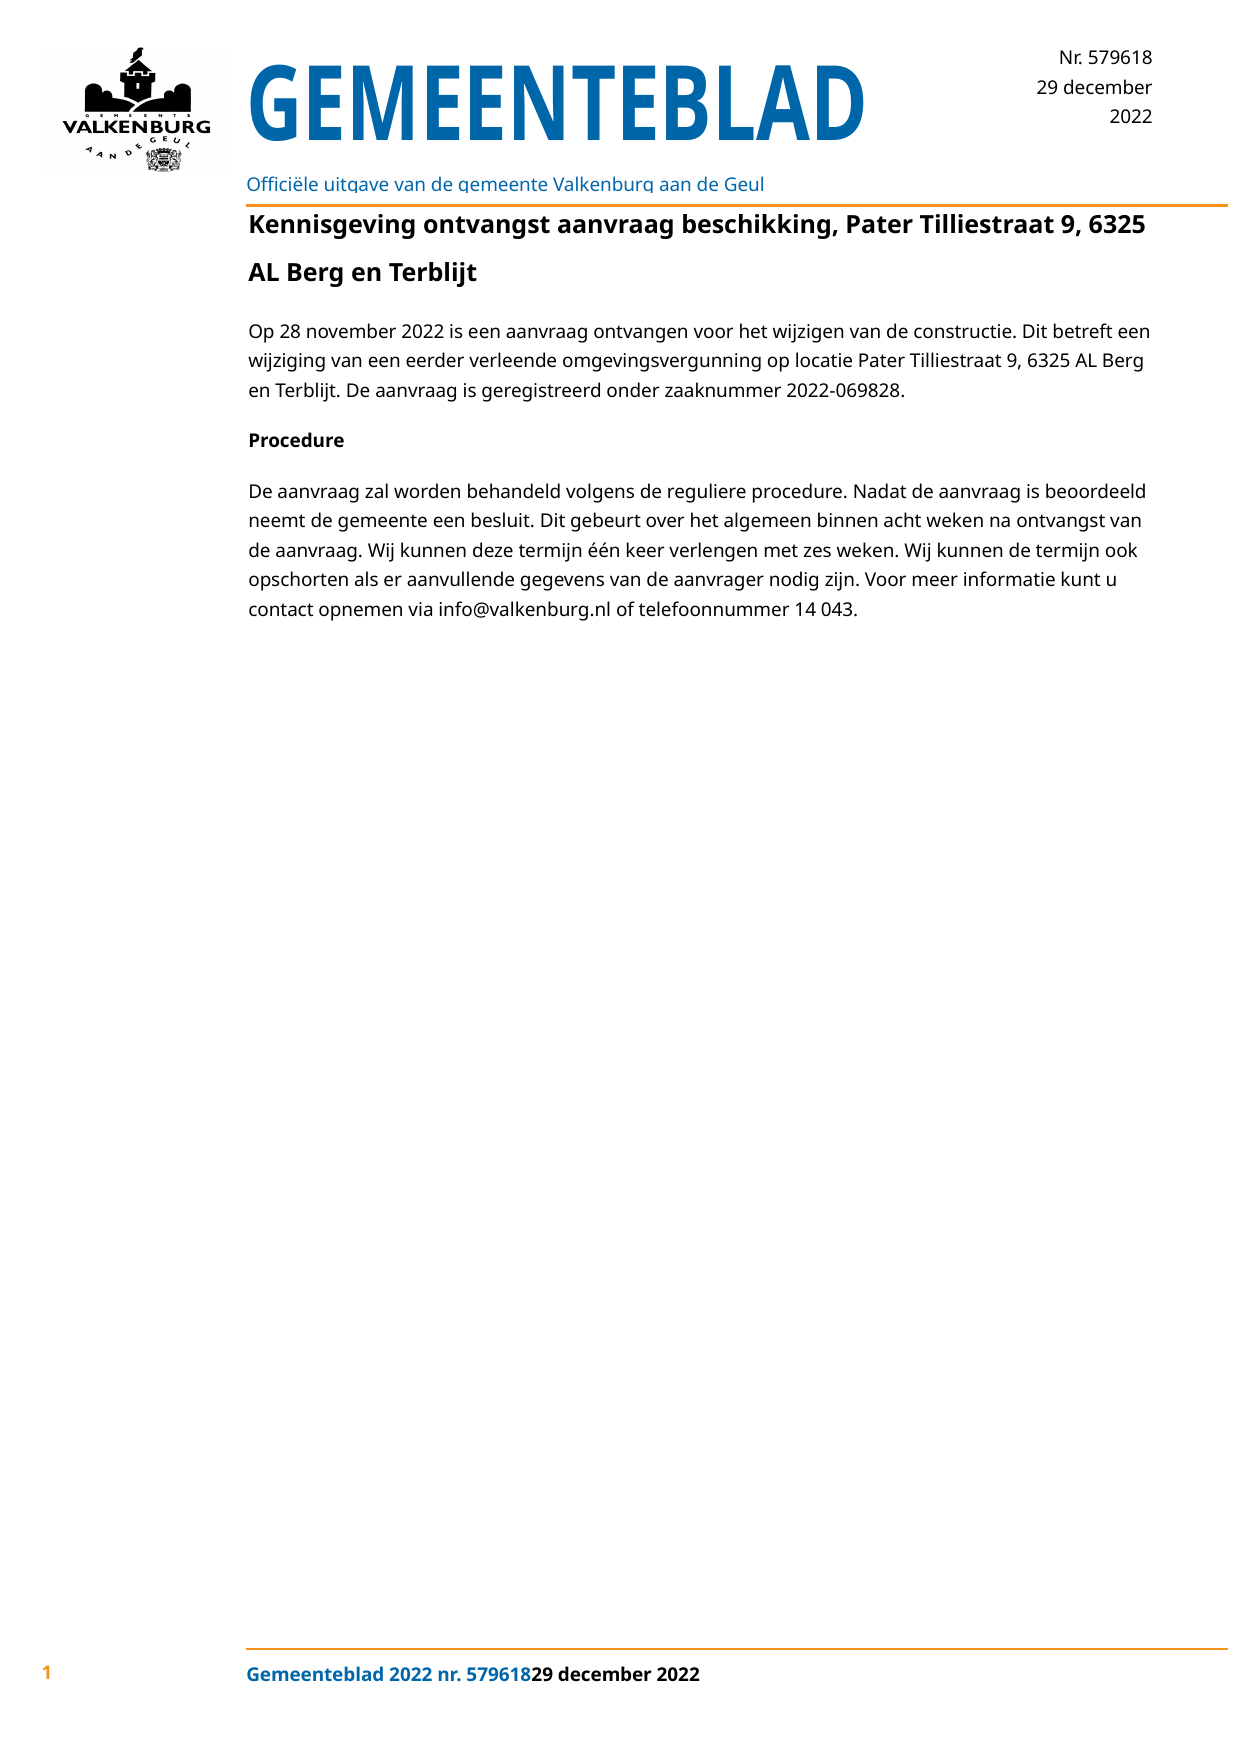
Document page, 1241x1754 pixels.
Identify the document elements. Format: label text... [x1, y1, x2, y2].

text Procedure [248, 427, 1152, 453]
text Op 28 november 2022 is een aanvraag ontvangen voor het wijzigen van de constructie. Dit betreft een wijziging van een eerder verleende omgevingsvergunning op locatie Pater Tilliestraat 9, 6325 AL Berg en Terblijt. De aanvraag is geregistreerd onder zaaknummer 2022-069828. [248, 318, 1152, 403]
text De aanvraag zal worden behandeld volgens de reguliere procedure. Nadat de aanvraag is beoordeeld neemt de gemeente een besluit. Dit gebeurt over het algemeen binnen acht weken na ontvangst van de aanvraag. Wij kunnen deze termijn één keer verlengen met zes weken. Wij kunnen de termijn ook opschorten als er aanvullende gegevens van de aanvrager nodig zijn. Voor meer informatie kunt u contact opnemen via info@valkenburg.nl of telefoonnummer 14 043. [248, 478, 1152, 622]
picture [41, 47, 231, 172]
text Kennisgeving ontvangst aanvraag beschikking, Pater Tilliestraat 9, 6325 AL Berg en Terblijt [248, 207, 1152, 288]
